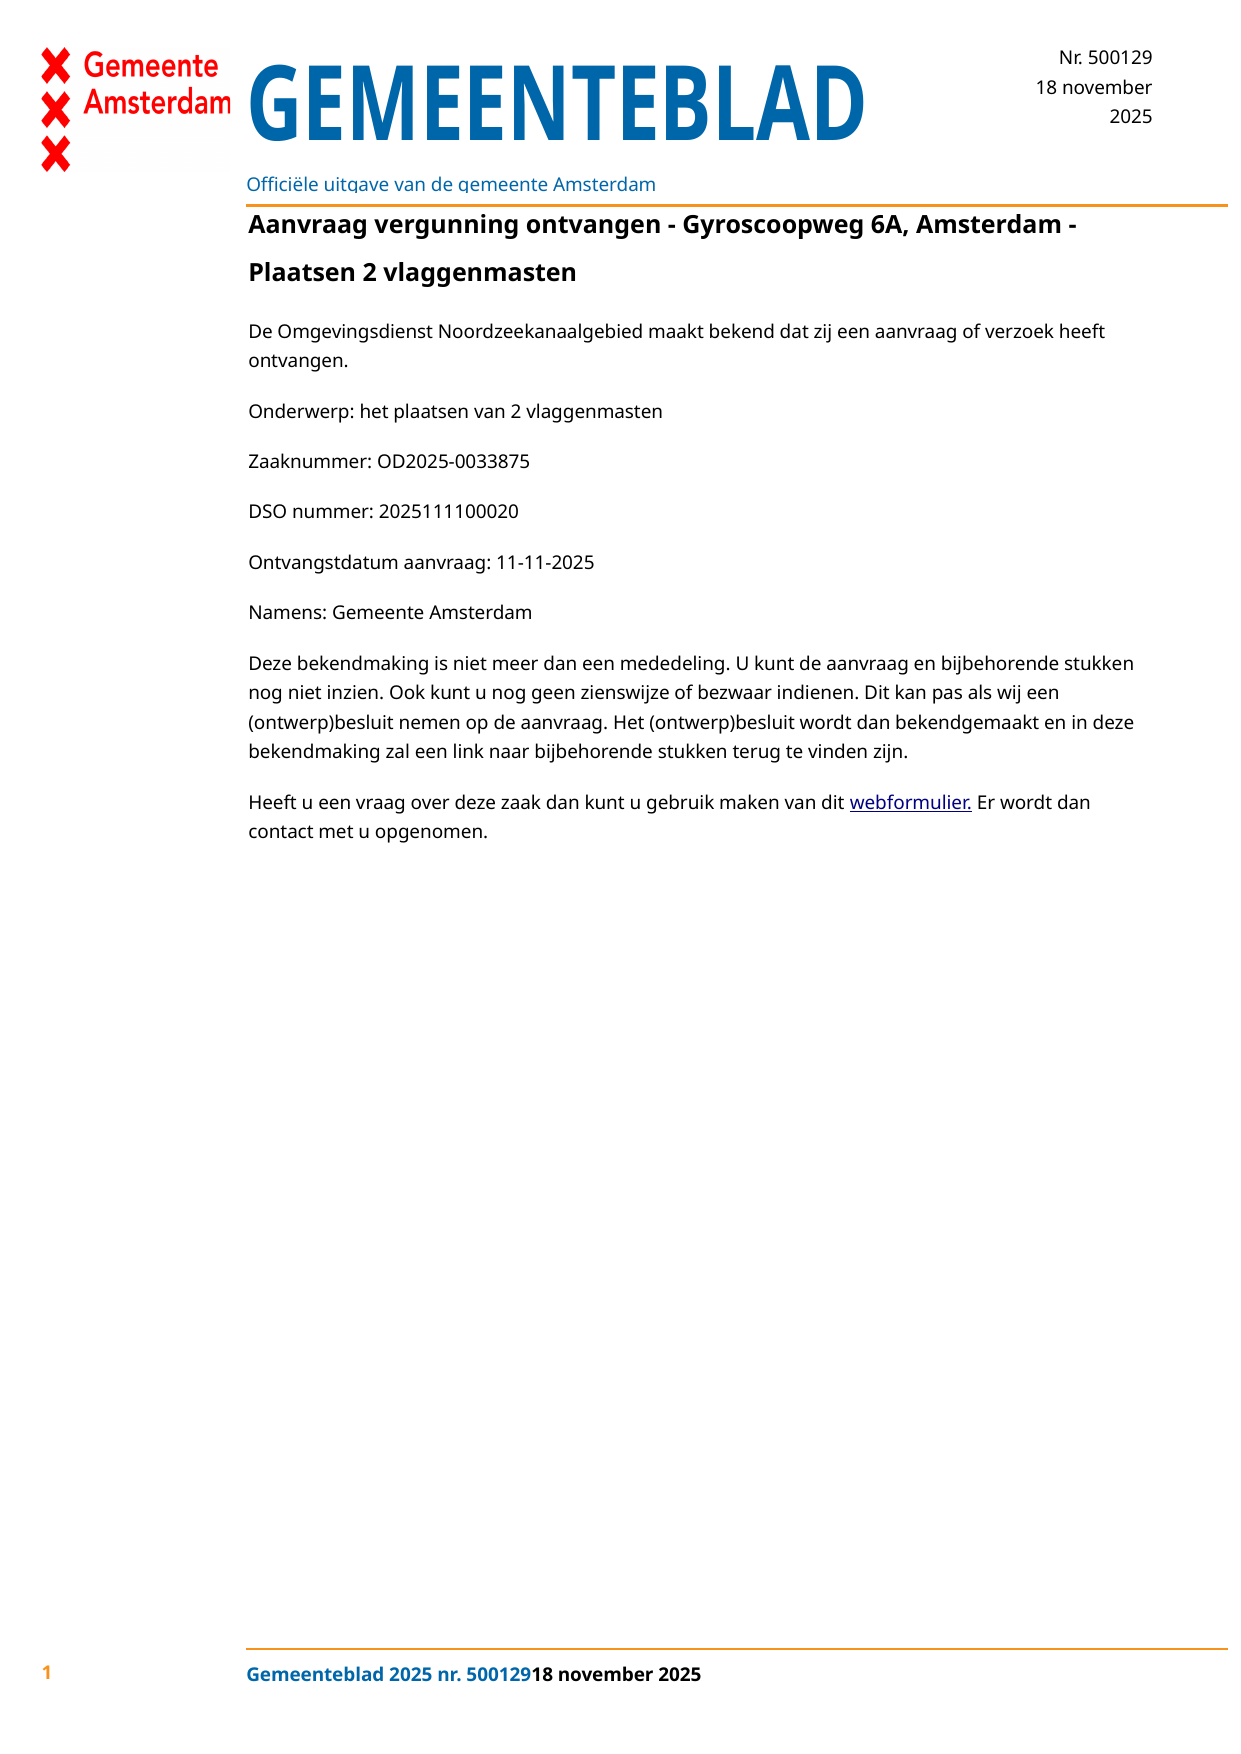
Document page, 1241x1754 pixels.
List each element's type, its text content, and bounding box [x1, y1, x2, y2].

text Onderwerp: het plaatsen van 2 vlaggenmasten [248, 398, 1152, 424]
picture [41, 47, 231, 172]
text Aanvraag vergunning ontvangen - Gyroscoopweg 6A, Amsterdam - Plaatsen 2 vlaggenmasten [248, 207, 1152, 288]
text Heeft u een vraag over deze zaak dan kunt u gebruik maken van dit webformulier. Er wordt dan contact met u opgenomen. [248, 789, 1152, 844]
text Zaaknummer: OD2025-0033875 [248, 448, 1152, 474]
text Deze bekendmaking is niet meer dan een mededeling. U kunt de aanvraag en bijbehorende stukken nog niet inzien. Ook kunt u nog geen zienswijze of bezwaar indienen. Dit kan pas als wij een (ontwerp)besluit nemen op de aanvraag. Het (ontwerp)besluit wordt dan bekendgemaakt en in deze bekendmaking zal een link naar bijbehorende stukken terug te vinden zijn. [248, 650, 1152, 764]
text DSO nummer: 2025111100020 [248, 499, 1152, 524]
text Namens: Gemeente Amsterdam [248, 599, 1152, 625]
text Ontvangstdatum aanvraag: 11-11-2025 [248, 549, 1152, 575]
text De Omgevingsdienst Noordzeekanaalgebied maakt bekend dat zij een aanvraag of verzoek heeft ontvangen. [248, 318, 1152, 373]
